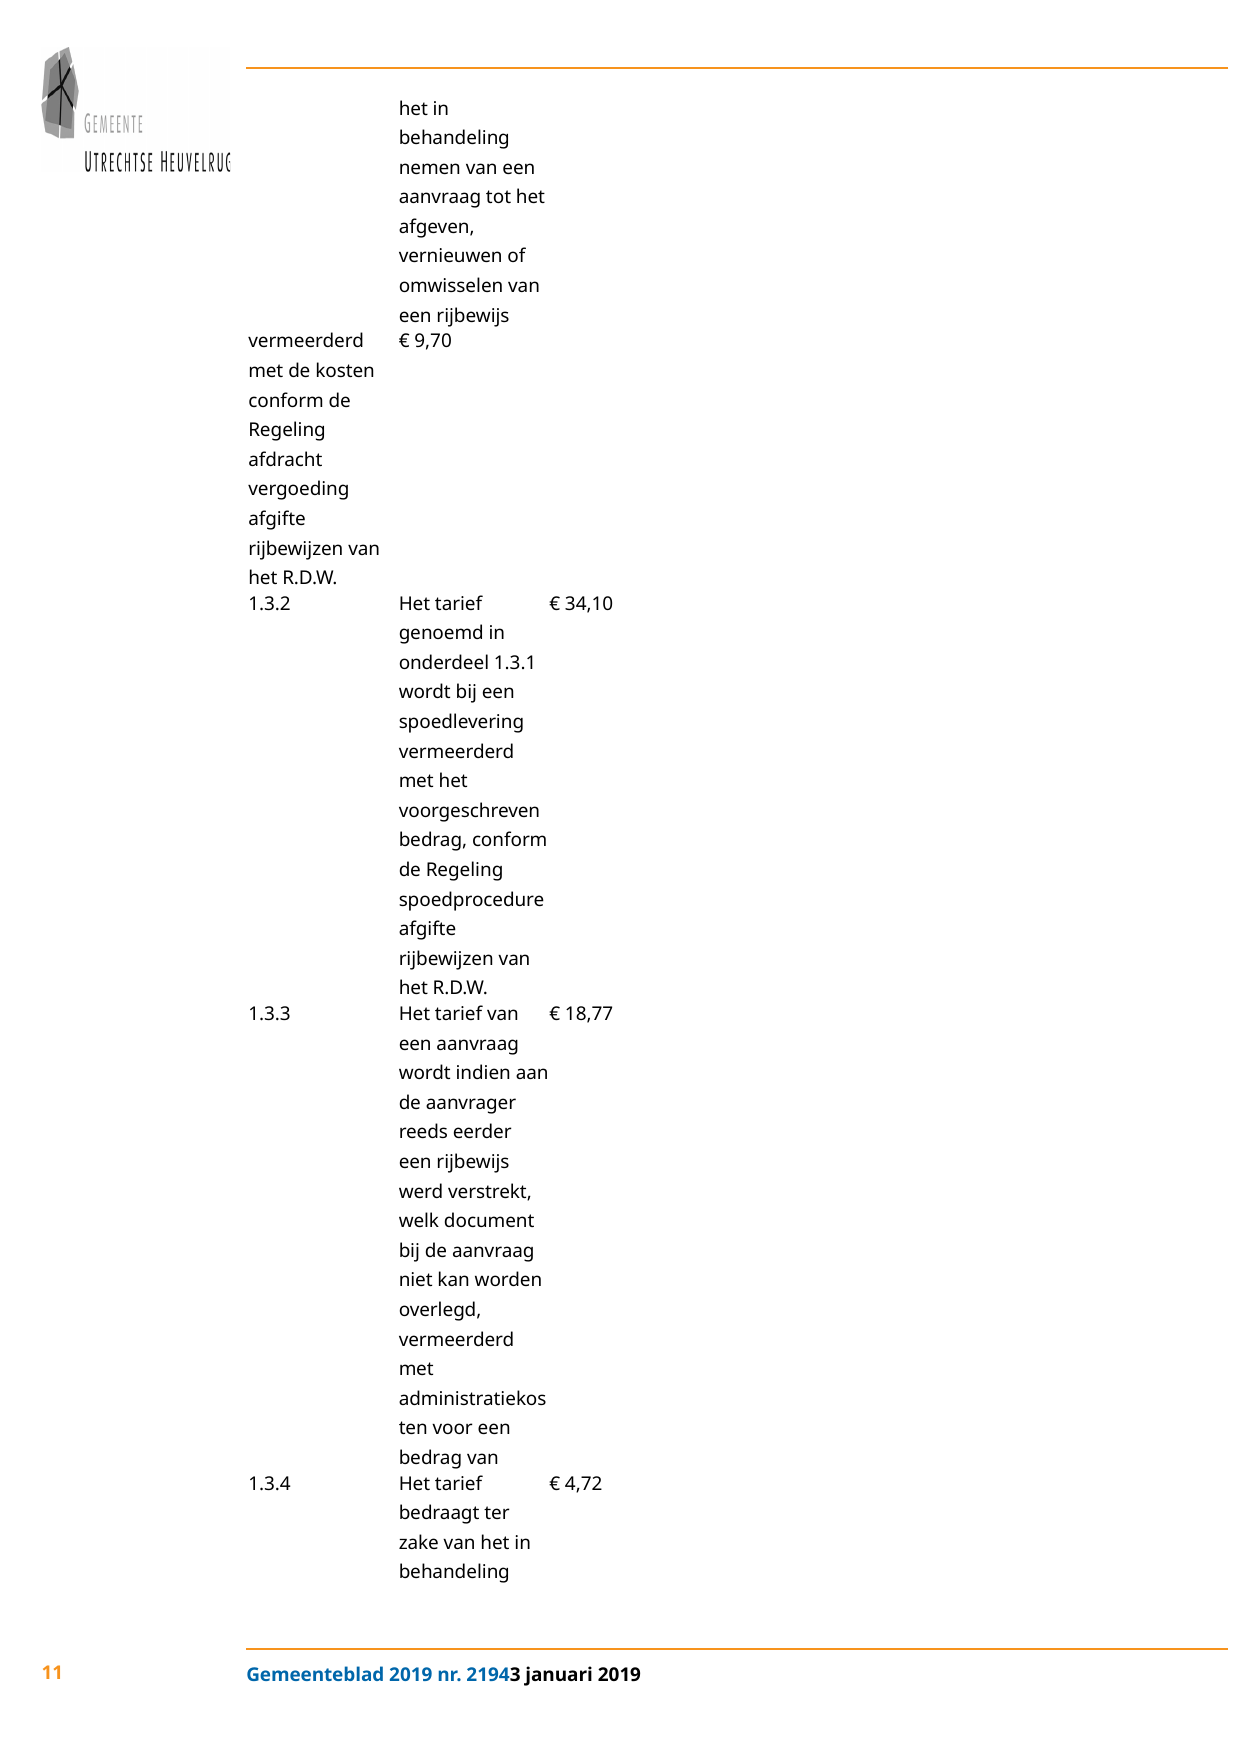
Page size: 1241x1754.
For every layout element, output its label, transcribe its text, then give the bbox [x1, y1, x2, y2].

table_cell vermeerderd met de kosten conform de Regeling afdracht vergoeding afgifte rijbewijzen van het R.D.W. [248, 328, 398, 590]
table_cell € 34,10 [549, 590, 700, 1000]
table_cell € 18,77 [549, 1000, 700, 1470]
table_cell Het tarief van een aanvraag wordt indien aan de aanvrager reeds eerder een rijbewijs werd verstrekt, welk document bij de aanvraag niet kan worden overlegd, vermeerderd met administratiekosten voor een bedrag van [399, 1000, 549, 1470]
table_cell Het tarief genoemd in onderdeel 1.3.1 wordt bij een spoedlevering vermeerderd met het voorgeschreven bedrag, conform de Regeling spoedprocedure afgifte rijbewijzen van het R.D.W. [399, 590, 549, 1000]
table_cell 1.3.3 [248, 1000, 398, 1470]
picture [41, 47, 231, 172]
table_cell het in behandeling nemen van een aanvraag tot het afgeven, vernieuwen of omwisselen van een rijbewijs [399, 95, 549, 328]
table_cell 1.3.2 [248, 590, 398, 1000]
table_cell [248, 95, 398, 328]
table_cell [549, 95, 700, 328]
table_cell Het tarief bedraagt ter zake van het in behandeling [399, 1470, 549, 1584]
table_cell € 4,72 [549, 1470, 700, 1584]
table_cell 1.3.4 [248, 1470, 398, 1584]
table_cell € 9,70 [399, 328, 549, 590]
